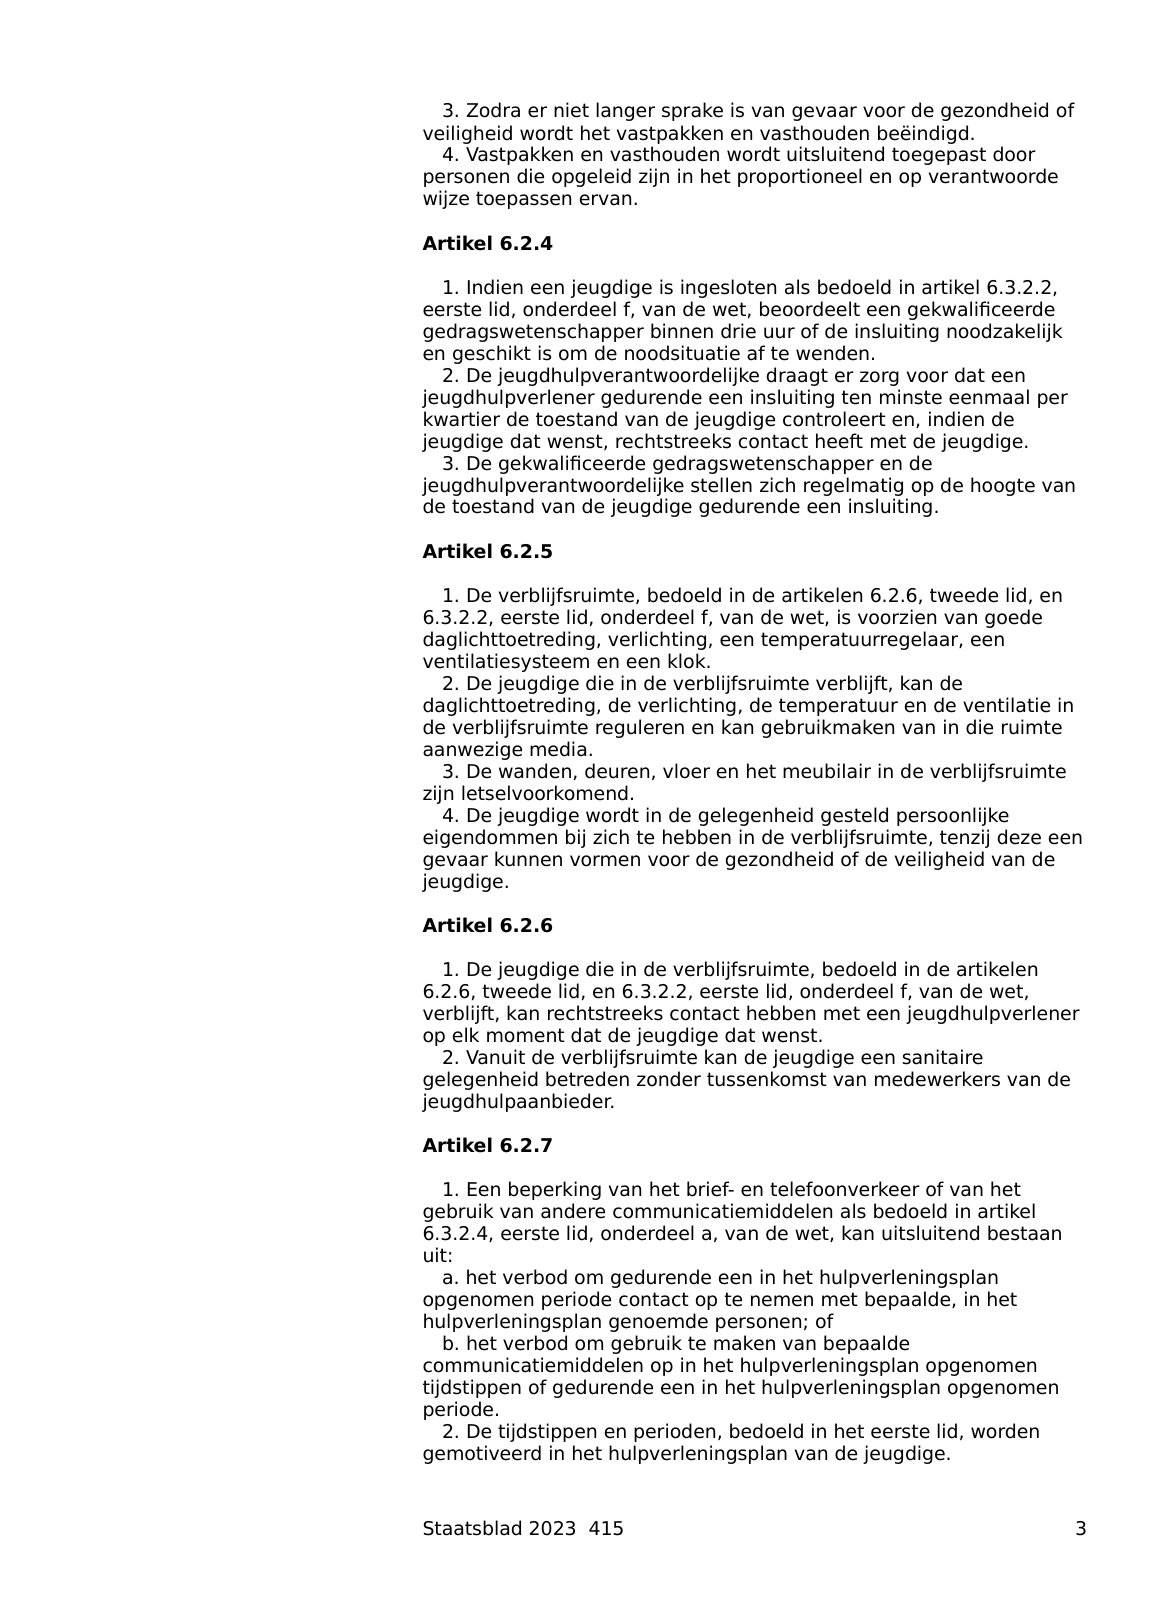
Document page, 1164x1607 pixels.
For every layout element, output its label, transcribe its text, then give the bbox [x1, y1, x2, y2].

text 2. De tijdstippen en perioden, bedoeld in het eerste lid, worden gemotiveerd in het hulpverleningsplan van de jeugdige. [422, 1421, 1087, 1465]
text 2. De jeugdhulpverantwoordelijke draagt er zorg voor dat een jeugdhulpverlener gedurende een insluiting ten minste eenmaal per kwartier de toestand van de jeugdige controleert en, indien de jeugdige dat wenst, rechtstreeks contact heeft met de jeugdige. [422, 364, 1087, 452]
text 2. Vanuit de verblijfsruimte kan de jeugdige een sanitaire gelegenheid betreden zonder tussenkomst van medewerkers van de jeugdhulpaanbieder. [422, 1047, 1087, 1113]
text 1. De jeugdige die in de verblijfsruimte, bedoeld in de artikelen 6.2.6, tweede lid, en 6.3.2.2, eerste lid, onderdeel f, van de wet, verblijft, kan rechtstreeks contact hebben met een jeugdhulpverlener op elk moment dat de jeugdige dat wenst. [422, 959, 1087, 1047]
text 3. De wanden, deuren, vloer en het meubilair in de verblijfsruimte zijn letselvoorkomend. [422, 761, 1087, 804]
text 3. Zodra er niet langer sprake is van gevaar voor de gezondheid of veiligheid wordt het vastpakken en vasthouden beëindigd. [422, 100, 1087, 144]
subtitle Artikel 6.2.4 [422, 232, 1087, 254]
text 4. De jeugdige wordt in de gelegenheid gesteld persoonlijke eigendommen bij zich te hebben in de verblijfsruimte, tenzij deze een gevaar kunnen vormen voor de gezondheid of de veiligheid van de jeugdige. [422, 804, 1087, 892]
text 3. De gekwalificeerde gedragswetenschapper en de jeugdhulpverantwoordelijke stellen zich regelmatig op de hoogte van de toestand van de jeugdige gedurende een insluiting. [422, 452, 1087, 518]
text b. het verbod om gebruik te maken van bepaalde communicatiemiddelen op in het hulpverleningsplan opgenomen tijdstippen of gedurende een in het hulpverleningsplan opgenomen periode. [422, 1333, 1087, 1421]
text 1. De verblijfsruimte, bedoeld in de artikelen 6.2.6, tweede lid, en 6.3.2.2, eerste lid, onderdeel f, van de wet, is voorzien van goede daglichttoetreding, verlichting, een temperatuurregelaar, een ventilatiesysteem en een klok. [422, 585, 1087, 673]
text 4. Vastpakken en vasthouden wordt uitsluitend toegepast door personen die opgeleid zijn in het proportioneel en op verantwoorde wijze toepassen ervan. [422, 144, 1087, 210]
subtitle Artikel 6.2.6 [422, 915, 1087, 937]
subtitle Artikel 6.2.7 [422, 1135, 1087, 1157]
subtitle Artikel 6.2.5 [422, 541, 1087, 563]
text 1. Een beperking van het brief- en telefoonverkeer of van het gebruik van andere communicatiemiddelen als bedoeld in artikel 6.3.2.4, eerste lid, onderdeel a, van de wet, kan uitsluitend bestaan uit: [422, 1179, 1087, 1267]
text 1. Indien een jeugdige is ingesloten als bedoeld in artikel 6.3.2.2, eerste lid, onderdeel f, van de wet, beoordeelt een gekwalificeerde gedragswetenschapper binnen drie uur of de insluiting noodzakelijk en geschikt is om de noodsituatie af te wenden. [422, 277, 1087, 364]
text 2. De jeugdige die in de verblijfsruimte verblijft, kan de daglichttoetreding, de verlichting, de temperatuur en de ventilatie in de verblijfsruimte reguleren en kan gebruikmaken van in die ruimte aanwezige media. [422, 673, 1087, 761]
text a. het verbod om gedurende een in het hulpverleningsplan opgenomen periode contact op te nemen met bepaalde, in het hulpverleningsplan genoemde personen; of [422, 1267, 1087, 1333]
